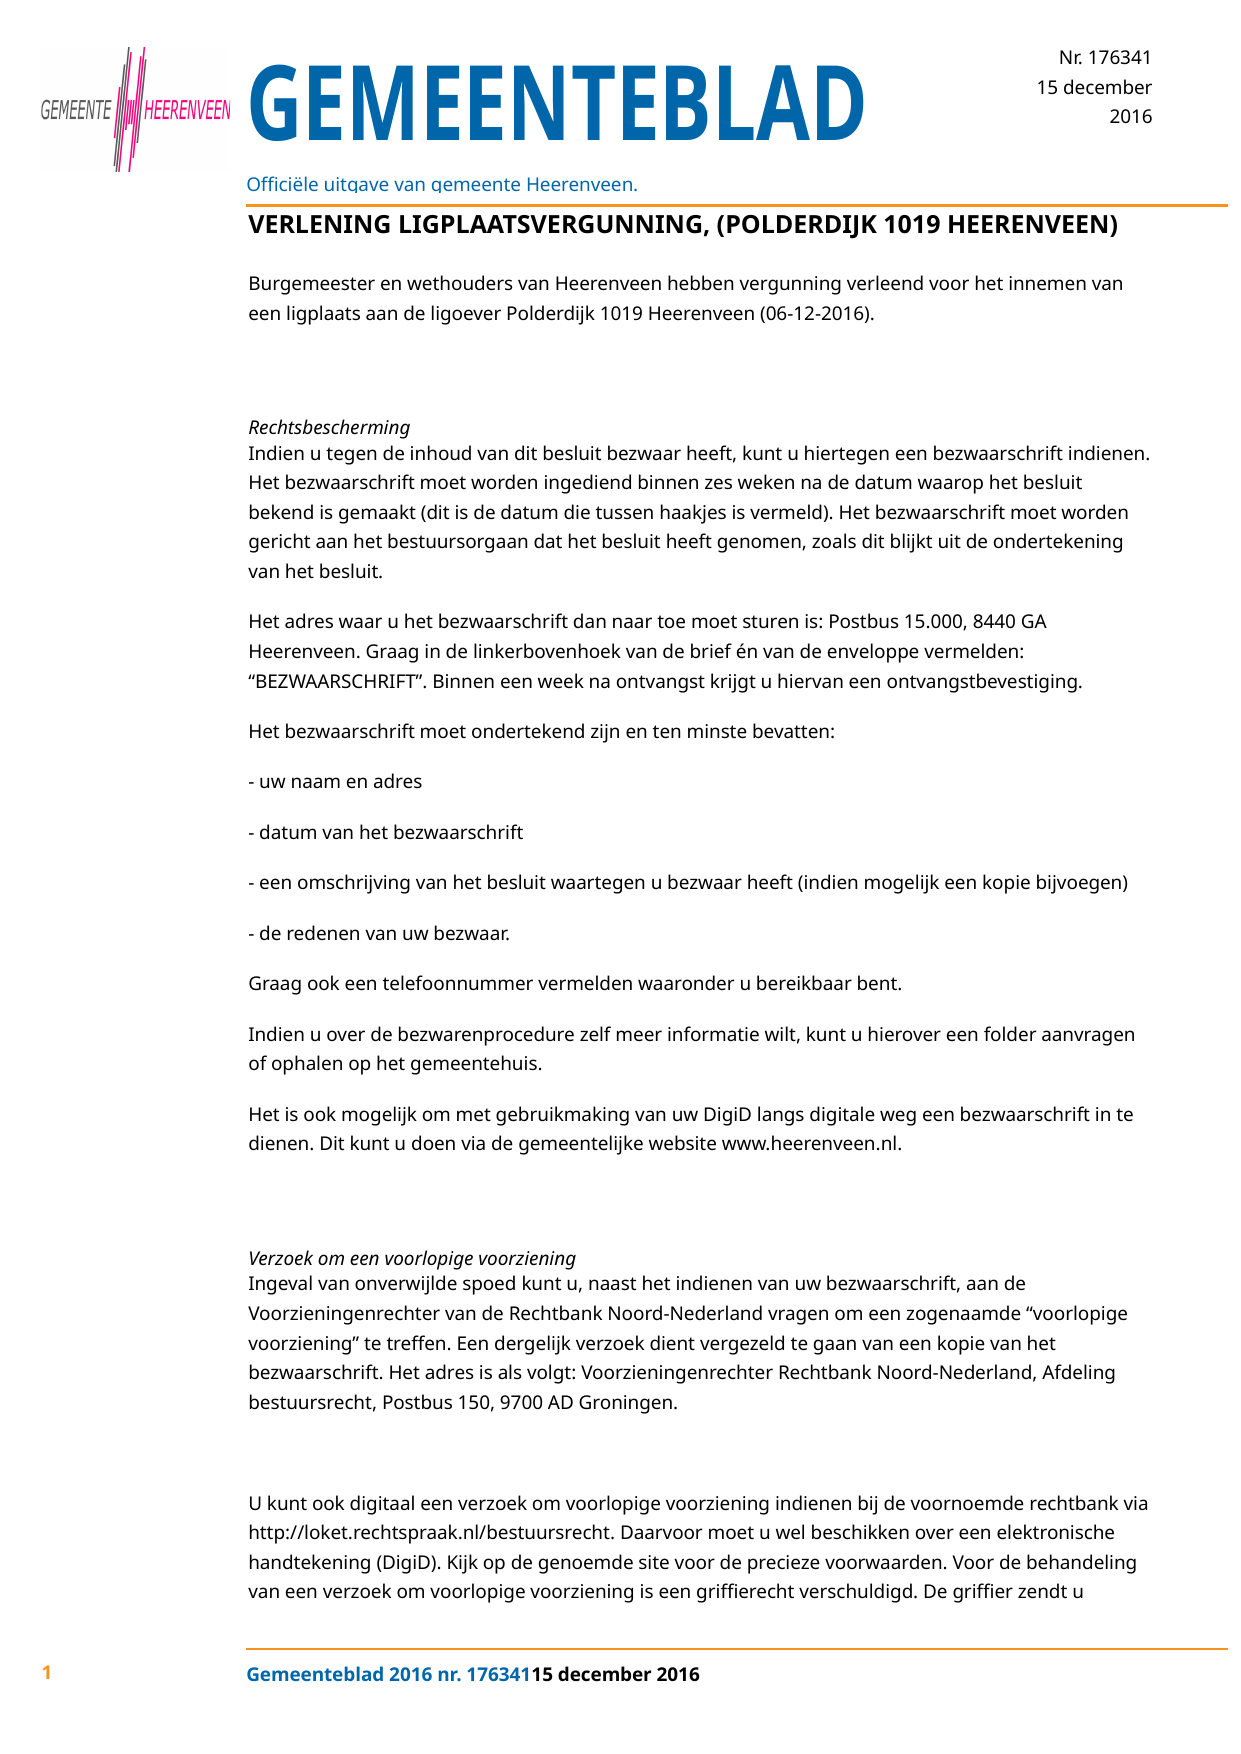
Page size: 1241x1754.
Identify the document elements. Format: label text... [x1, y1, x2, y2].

text - datum van het bezwaarschrift [248, 819, 1152, 845]
text Indien u over de bezwarenprocedure zelf meer informatie wilt, kunt u hierover een folder aanvragen of ophalen op het gemeentehuis. [248, 1021, 1152, 1076]
text Het adres waar u het bezwaarschrift dan naar toe moet sturen is: Postbus 15.000, 8440 GA Heerenveen. Graag in de linkerbovenhoek van de brief én van de enveloppe vermelden: “BEZWAARSCHRIFT”. Binnen een week na ontvangst krijgt u hiervan een ontvangstbevestiging. [248, 609, 1152, 694]
text Indien u tegen de inhoud van dit besluit bezwaar heeft, kunt u hiertegen een bezwaarschrift indienen. Het bezwaarschrift moet worden ingediend binnen zes weken na de datum waarop het besluit bekend is gemaakt (dit is de datum die tussen haakjes is vermeld). Het bezwaarschrift moet worden gericht aan het bestuursorgaan dat het besluit heeft genomen, zoals dit blijkt uit de ondertekening van het besluit. [248, 440, 1152, 584]
text - de redenen van uw bezwaar. [248, 920, 1152, 946]
text Burgemeester en wethouders van Heerenveen hebben vergunning verleend voor het innemen van een ligplaats aan de ligoever Polderdijk 1019 Heerenveen (06-12-2016). [248, 270, 1152, 326]
text VERLENING LIGPLAATSVERGUNNING, (POLDERDIJK 1019 HEERENVEEN) [248, 207, 1152, 241]
text Rechtsbescherming [248, 414, 1152, 440]
text Het bezwaarschrift moet ondertekend zijn en ten minste bevatten: [248, 718, 1152, 744]
text - een omschrijving van het besluit waartegen u bezwaar heeft (indien mogelijk een kopie bijvoegen) [248, 869, 1152, 895]
text Ingeval van onverwijlde spoed kunt u, naast het indienen van uw bezwaarschrift, aan de Voorzieningenrechter van de Rechtbank Noord-Nederland vragen om een zogenaamde “voorlopige voorziening” te treffen. Een dergelijk verzoek dient vergezeld te gaan van een kopie van het bezwaarschrift. Het adres is als volgt: Voorzieningenrechter Rechtbank Noord-Nederland, Afdeling bestuursrecht, Postbus 150, 9700 AD Groningen. [248, 1271, 1152, 1414]
text Het is ook mogelijk om met gebruikmaking van uw DigiD langs digitale weg een bezwaarschrift in te dienen. Dit kunt u doen via de gemeentelijke website www.heerenveen.nl. [248, 1101, 1152, 1156]
text Graag ook een telefoonnummer vermelden waaronder u bereikbaar bent. [248, 970, 1152, 996]
text U kunt ook digitaal een verzoek om voorlopige voorziening indienen bij de voornoemde rechtbank via http://loket.rechtspraak.nl/bestuursrecht. Daarvoor moet u wel beschikken over een elektronische handtekening (DigiD). Kijk op de genoemde site voor de precieze voorwaarden. Voor de behandeling van een verzoek om voorlopige voorziening is een griffierecht verschuldigd. De griffier zendt u [248, 1490, 1152, 1604]
text - uw naam en adres [248, 769, 1152, 794]
picture [41, 47, 231, 172]
text Verzoek om een voorlopige voorziening [248, 1245, 1152, 1271]
